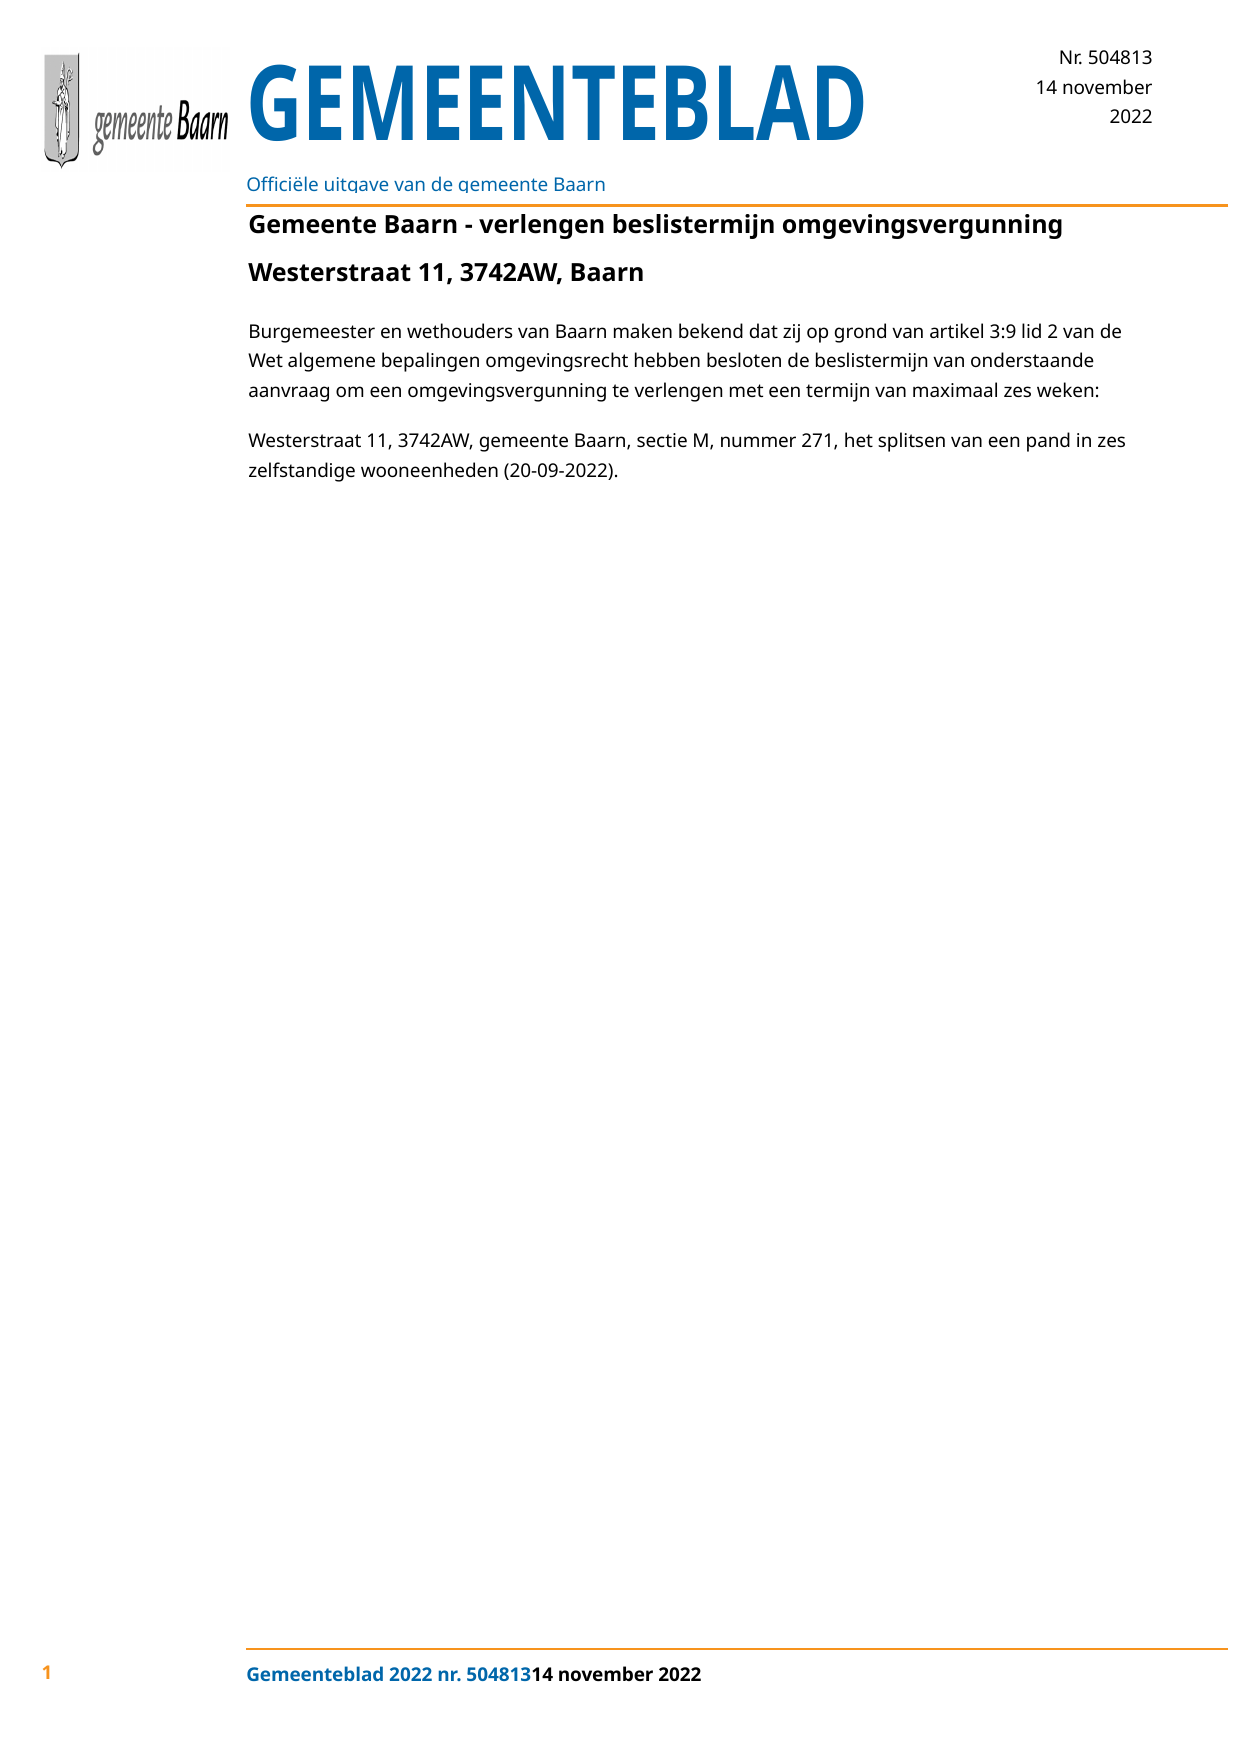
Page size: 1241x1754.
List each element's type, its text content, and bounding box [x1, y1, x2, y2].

text Burgemeester en wethouders van Baarn maken bekend dat zij op grond van artikel 3:9 lid 2 van de Wet algemene bepalingen omgevingsrecht hebben besloten de beslistermijn van onderstaande aanvraag om een omgevingsvergunning te verlengen met een termijn van maximaal zes weken: [248, 318, 1152, 403]
text Gemeente Baarn - verlengen beslistermijn omgevingsvergunning Westerstraat 11, 3742AW, Baarn [248, 207, 1152, 288]
text Westerstraat 11, 3742AW, gemeente Baarn, sectie M, nummer 271, het splitsen van een pand in zes zelfstandige wooneenheden (20-09-2022). [248, 427, 1152, 483]
picture [41, 47, 231, 172]
